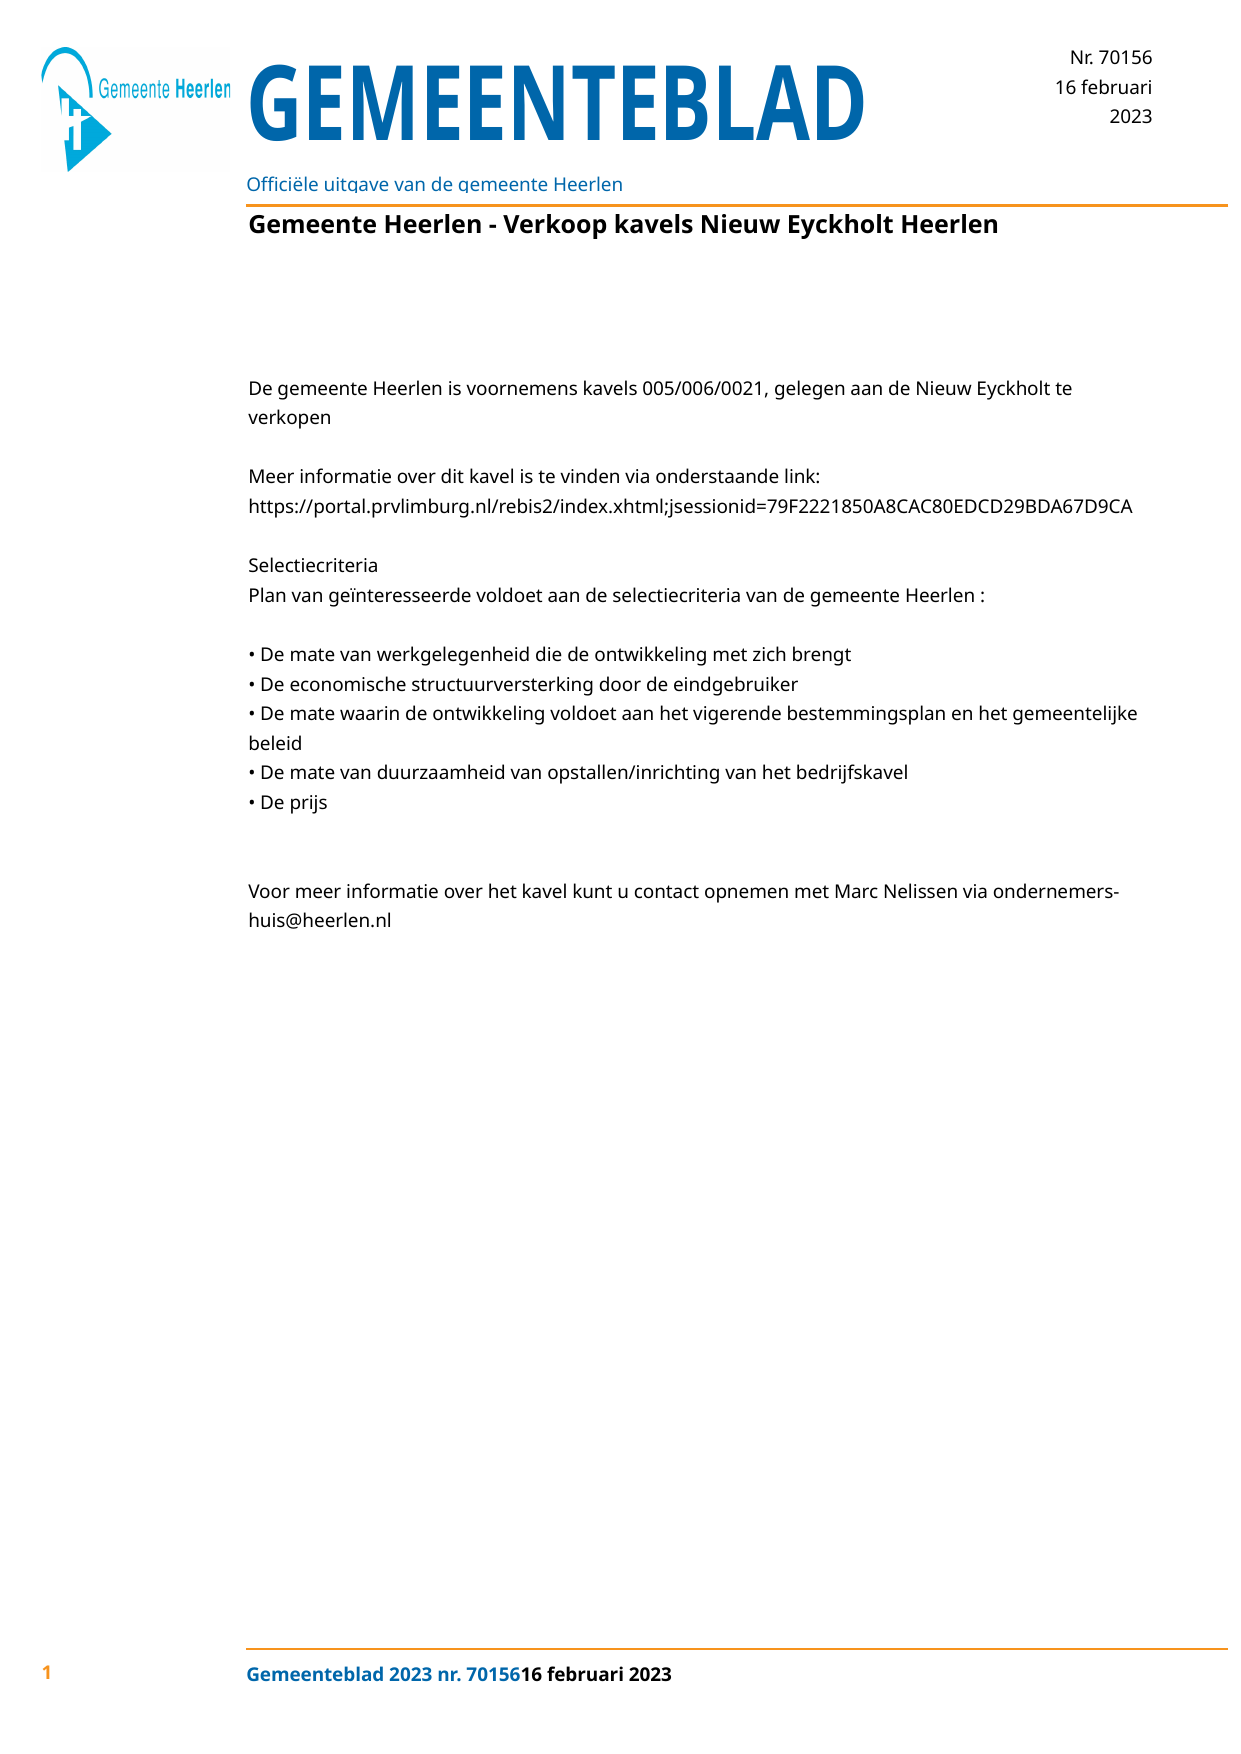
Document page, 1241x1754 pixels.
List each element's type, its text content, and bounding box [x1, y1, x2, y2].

text • De mate waarin de ontwikkeling voldoet aan het vigerende bestemmingsplan en het gemeentelijke beleid [248, 700, 1152, 756]
text Selectiecriteria [248, 552, 1152, 578]
text Voor meer informatie over het kavel kunt u contact opnemen met Marc Nelissen via ondernemers-huis@heerlen.nl [248, 878, 1152, 933]
picture [41, 47, 231, 172]
text Plan van geïnteresseerde voldoet aan de selectiecriteria van de gemeente Heerlen : [248, 582, 1152, 608]
text • De mate van werkgelegenheid die de ontwikkeling met zich brengt [248, 641, 1152, 667]
text https://portal.prvlimburg.nl/rebis2/index.xhtml;jsessionid=79F2221850A8CAC80EDCD29BDA67D9CA [248, 493, 1152, 519]
text Meer informatie over dit kavel is te vinden via onderstaande link: [248, 464, 1152, 489]
picture [41, 47, 59, 70]
text • De mate van duurzaamheid van opstallen/inrichting van het bedrijfskavel [248, 759, 1152, 785]
text • De economische structuurversterking door de eindgebruiker [248, 671, 1152, 696]
text Gemeente Heerlen - Verkoop kavels Nieuw Eyckholt Heerlen [248, 207, 1152, 241]
text • De prijs [248, 789, 1152, 815]
text De gemeente Heerlen is voornemens kavels 005/006/0021, gelegen aan de Nieuw Eyckholt te verkopen [248, 375, 1152, 430]
